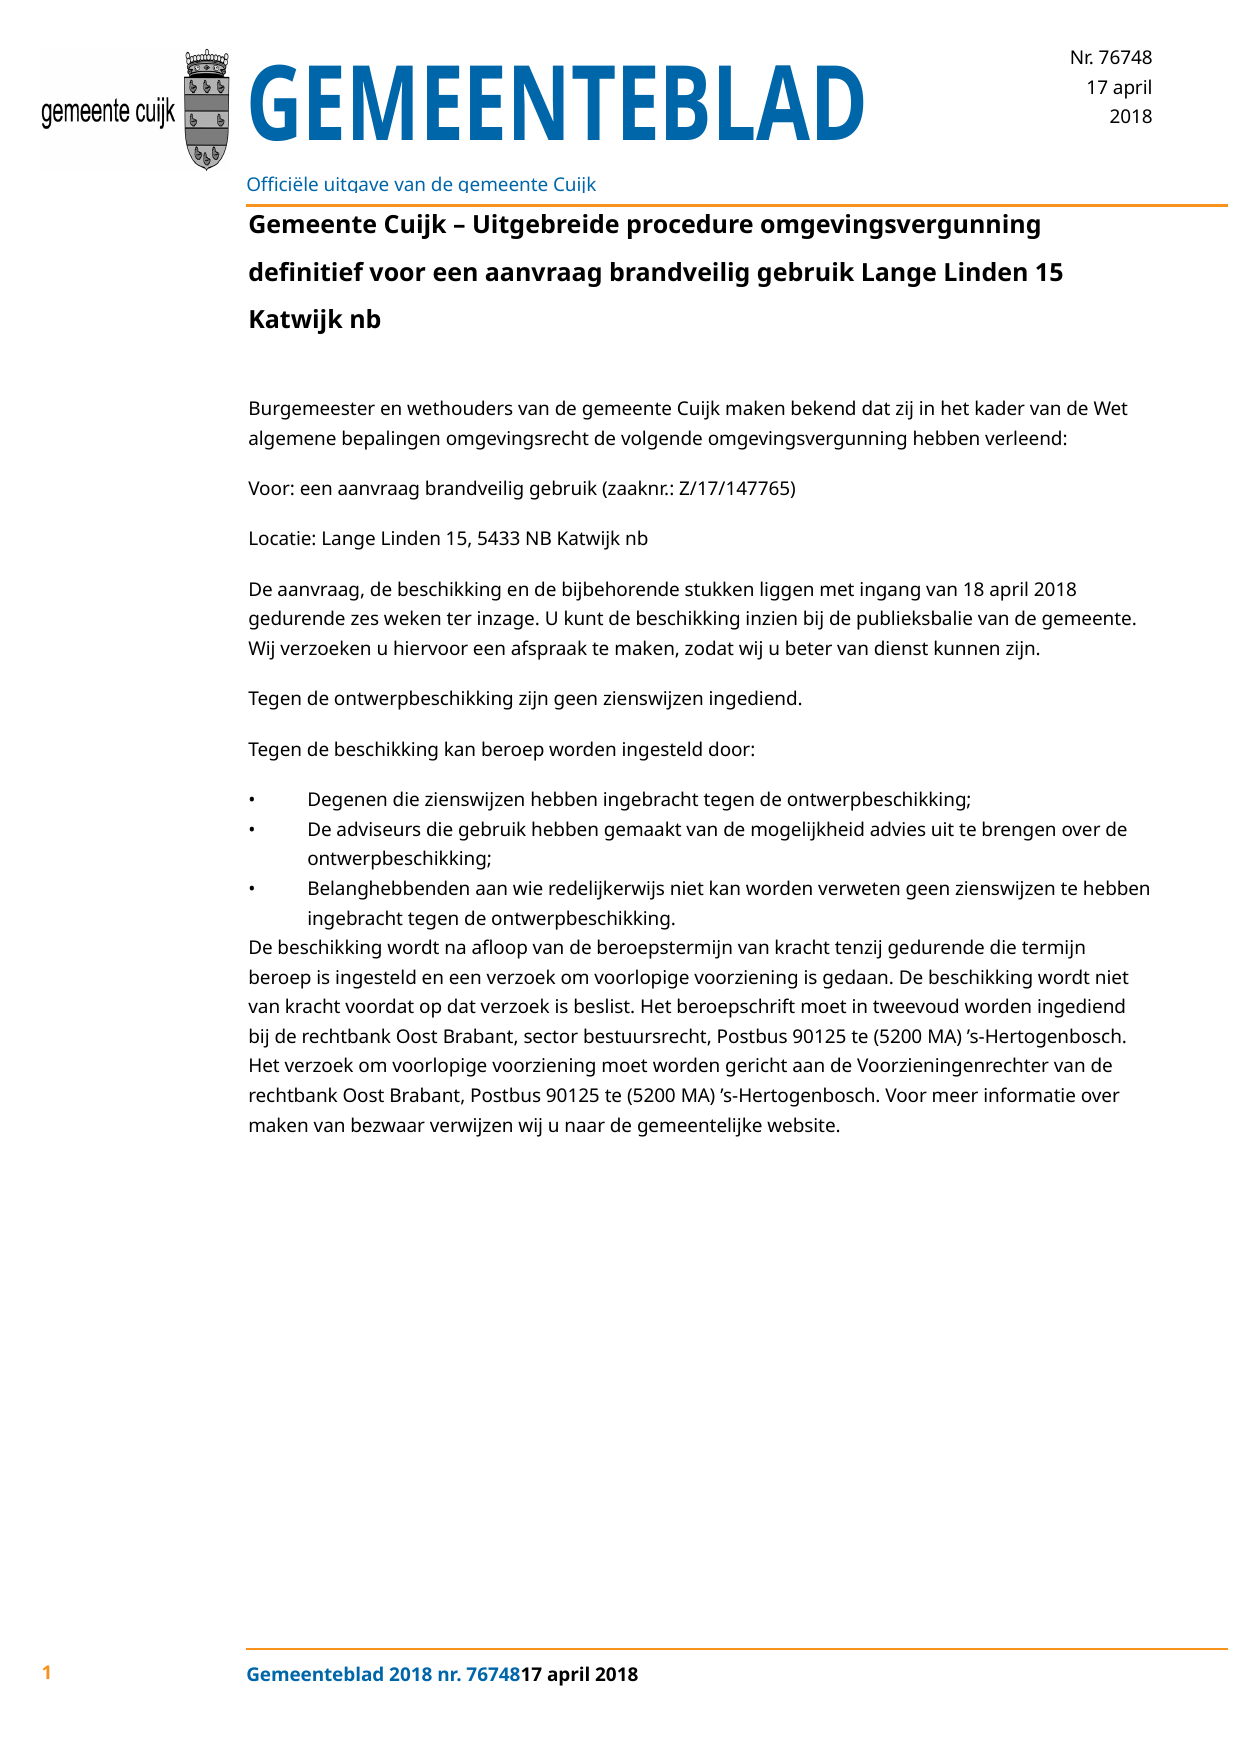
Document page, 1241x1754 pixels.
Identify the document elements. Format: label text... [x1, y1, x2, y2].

text Tegen de ontwerpbeschikking zijn geen zienswijzen ingediend. [248, 686, 1152, 711]
picture [41, 47, 231, 172]
text Gemeente Cuijk – Uitgebreide procedure omgevingsvergunning definitief voor een aanvraag brandveilig gebruik Lange Linden 15 Katwijk nb [248, 207, 1152, 336]
text Tegen de beschikking kan beroep worden ingesteld door: [248, 736, 1152, 762]
text Locatie: Lange Linden 15, 5433 NB Katwijk nb [248, 526, 1152, 551]
text Voor: een aanvraag brandveilig gebruik (zaaknr.: Z/17/147765) [248, 475, 1152, 501]
list Belanghebbenden aan wie redelijkerwijs niet kan worden verweten geen zienswijzen te hebben ingebracht tegen de ontwerpbeschikking. [248, 875, 1152, 930]
text De aanvraag, de beschikking en de bijbehorende stukken liggen met ingang van 18 april 2018 gedurende zes weken ter inzage. U kunt de beschikking inzien bij de publieksbalie van de gemeente. Wij verzoeken u hiervoor een afspraak te maken, zodat wij u beter van dienst kunnen zijn. [248, 576, 1152, 661]
text De beschikking wordt na afloop van de beroepstermijn van kracht tenzij gedurende die termijn beroep is ingesteld en een verzoek om voorlopige voorziening is gedaan. De beschikking wordt niet van kracht voordat op dat verzoek is beslist. Het beroepschrift moet in tweevoud worden ingediend bij de rechtbank Oost Brabant, sector bestuursrecht, Postbus 90125 te (5200 MA) ’s-Hertogenbosch. Het verzoek om voorlopige voorziening moet worden gericht aan de Voorzieningenrechter van de rechtbank Oost Brabant, Postbus 90125 te (5200 MA) ’s-Hertogenbosch. Voor meer informatie over maken van bezwaar verwijzen wij u naar de gemeentelijke website. [248, 934, 1152, 1137]
list De adviseurs die gebruik hebben gemaakt van de mogelijkheid advies uit te brengen over de ontwerpbeschikking; [248, 816, 1152, 871]
text Burgemeester en wethouders van de gemeente Cuijk maken bekend dat zij in het kader van de Wet algemene bepalingen omgevingsrecht de volgende omgevingsvergunning hebben verleend: [248, 395, 1152, 450]
list Degenen die zienswijzen hebben ingebracht tegen de ontwerpbeschikking; [248, 786, 1152, 812]
